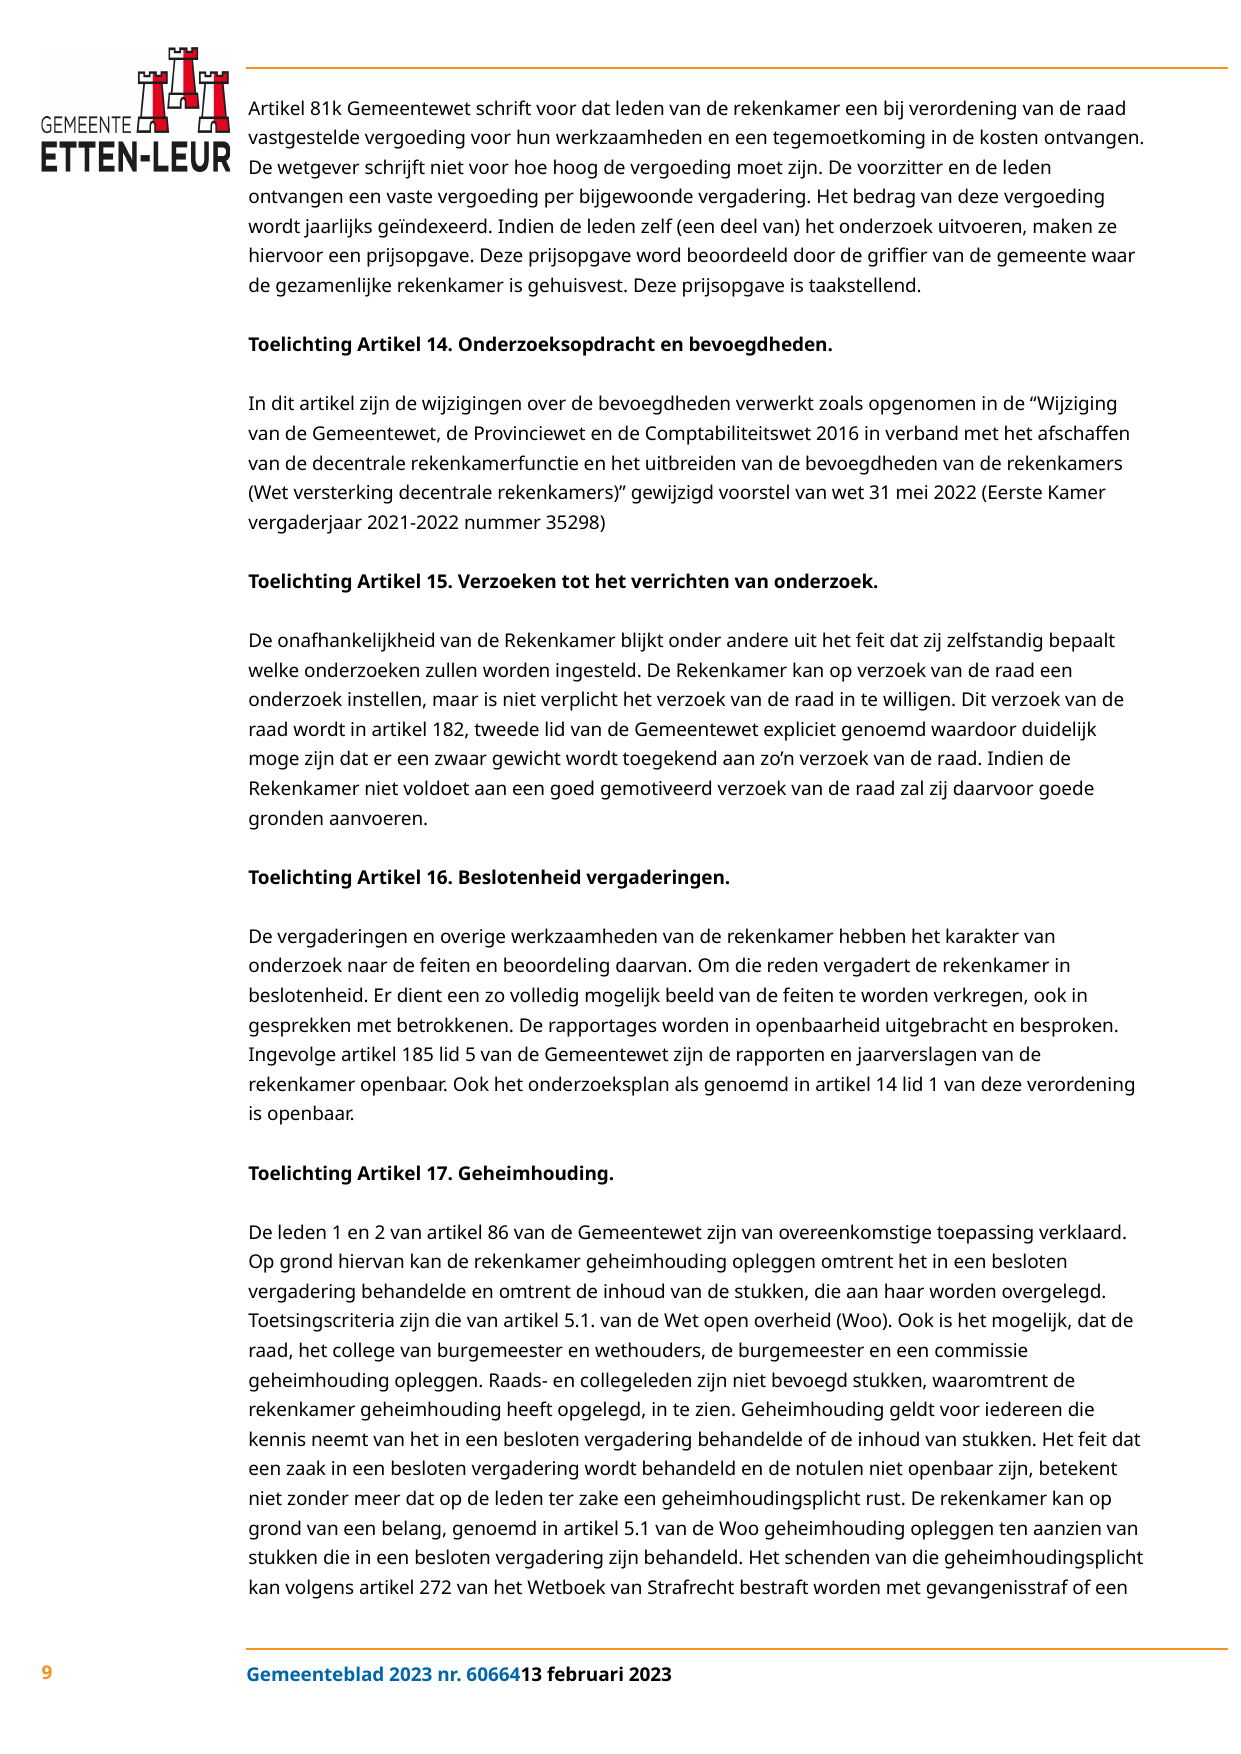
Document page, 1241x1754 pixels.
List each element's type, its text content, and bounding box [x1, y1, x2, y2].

text Toelichting Artikel 15. Verzoeken tot het verrichten van onderzoek. [248, 568, 1152, 594]
text De leden 1 en 2 van artikel 86 van de Gemeentewet zijn van overeenkomstige toepassing verklaard. Op grond hiervan kan de rekenkamer geheimhouding opleggen omtrent het in een besloten vergadering behandelde en omtrent de inhoud van de stukken, die aan haar worden overgelegd. Toetsingscriteria zijn die van artikel 5.1. van de Wet open overheid (Woo). Ook is het mogelijk, dat de raad, het college van burgemeester en wethouders, de burgemeester en een commissie geheimhouding opleggen. Raads- en collegeleden zijn niet bevoegd stukken, waaromtrent de rekenkamer geheimhouding heeft opgelegd, in te zien. Geheimhouding geldt voor iedereen die kennis neemt van het in een besloten vergadering behandelde of de inhoud van stukken. Het feit dat een zaak in een besloten vergadering wordt behandeld en de notulen niet openbaar zijn, betekent niet zonder meer dat op de leden ter zake een geheimhoudingsplicht rust. De rekenkamer kan op grond van een belang, genoemd in artikel 5.1 van de Woo geheimhouding opleggen ten aanzien van stukken die in een besloten vergadering zijn behandeld. Het schenden van die geheimhoudingsplicht kan volgens artikel 272 van het Wetboek van Strafrecht bestraft worden met gevangenisstraf of een [248, 1219, 1152, 1600]
text Toelichting Artikel 16. Beslotenheid vergaderingen. [248, 864, 1152, 890]
text In dit artikel zijn de wijzigingen over de bevoegdheden verwerkt zoals opgenomen in de “Wijziging van de Gemeentewet, de Provinciewet en de Comptabiliteitswet 2016 in verband met het afschaffen van de decentrale rekenkamerfunctie en het uitbreiden van de bevoegdheden van de rekenkamers (Wet versterking decentrale rekenkamers)” gewijzigd voorstel van wet 31 mei 2022 (Eerste Kamer vergaderjaar 2021-2022 nummer 35298) [248, 391, 1152, 535]
picture [41, 47, 231, 172]
text Artikel 81k Gemeentewet schrift voor dat leden van de rekenkamer een bij verordening van de raad vastgestelde vergoeding voor hun werkzaamheden en een tegemoetkoming in de kosten ontvangen. De wetgever schrijft niet voor hoe hoog de vergoeding moet zijn. De voorzitter en de leden ontvangen een vaste vergoeding per bijgewoonde vergadering. Het bedrag van deze vergoeding wordt jaarlijks geïndexeerd. Indien de leden zelf (een deel van) het onderzoek uitvoeren, maken ze hiervoor een prijsopgave. Deze prijsopgave word beoordeeld door de griffier van de gemeente waar de gezamenlijke rekenkamer is gehuisvest. Deze prijsopgave is taakstellend. [248, 95, 1152, 298]
text Toelichting Artikel 14. Onderzoeksopdracht en bevoegdheden. [248, 331, 1152, 357]
text Toelichting Artikel 17. Geheimhouding. [248, 1160, 1152, 1186]
text De vergaderingen en overige werkzaamheden van de rekenkamer hebben het karakter van onderzoek naar de feiten en beoordeling daarvan. Om die reden vergadert de rekenkamer in beslotenheid. Er dient een zo volledig mogelijk beeld van de feiten te worden verkregen, ook in gesprekken met betrokkenen. De rapportages worden in openbaarheid uitgebracht en besproken. Ingevolge artikel 185 lid 5 van de Gemeentewet zijn de rapporten en jaarverslagen van de rekenkamer openbaar. Ook het onderzoeksplan als genoemd in artikel 14 lid 1 van deze verordening is openbaar. [248, 923, 1152, 1126]
text De onafhankelijkheid van de Rekenkamer blijkt onder andere uit het feit dat zij zelfstandig bepaalt welke onderzoeken zullen worden ingesteld. De Rekenkamer kan op verzoek van de raad een onderzoek instellen, maar is niet verplicht het verzoek van de raad in te willigen. Dit verzoek van de raad wordt in artikel 182, tweede lid van de Gemeentewet expliciet genoemd waardoor duidelijk moge zijn dat er een zwaar gewicht wordt toegekend aan zo’n verzoek van de raad. Indien de Rekenkamer niet voldoet aan een goed gemotiveerd verzoek van de raad zal zij daarvoor goede gronden aanvoeren. [248, 627, 1152, 831]
